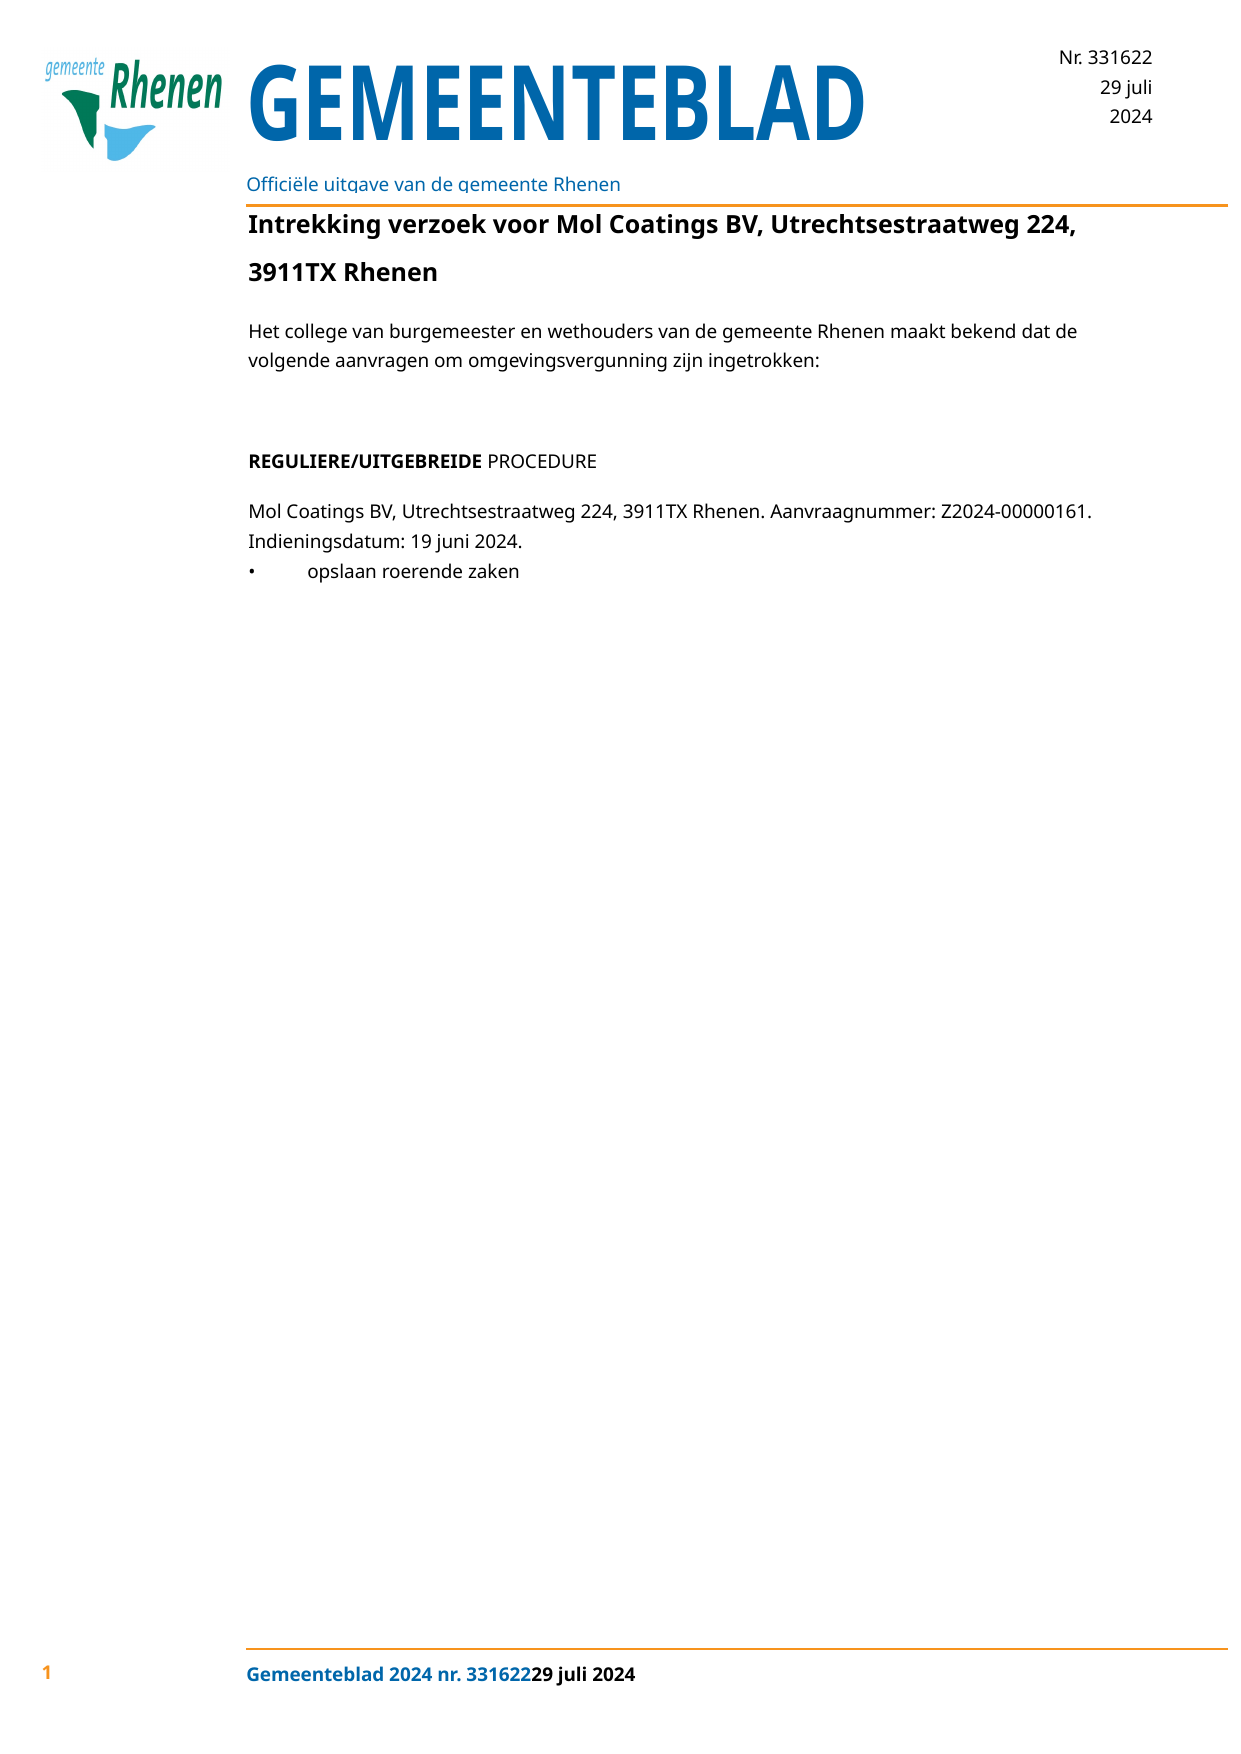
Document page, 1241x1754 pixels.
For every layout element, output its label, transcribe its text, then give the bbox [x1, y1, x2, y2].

list opslaan roerende zaken [248, 558, 1152, 584]
text Het college van burgemeester en wethouders van de gemeente Rhenen maakt bekend dat de volgende aanvragen om omgevingsvergunning zijn ingetrokken: [248, 318, 1152, 373]
picture [41, 47, 231, 172]
text Intrekking verzoek voor Mol Coatings BV, Utrechtsestraatweg 224, 3911TX Rhenen [248, 207, 1152, 288]
text Mol Coatings BV, Utrechtsestraatweg 224, 3911TX Rhenen. Aanvraagnummer: Z2024-00000161. Indieningsdatum: 19 juni 2024. [248, 499, 1152, 554]
text REGULIERE/UITGEBREIDE PROCEDURE [248, 448, 1152, 474]
